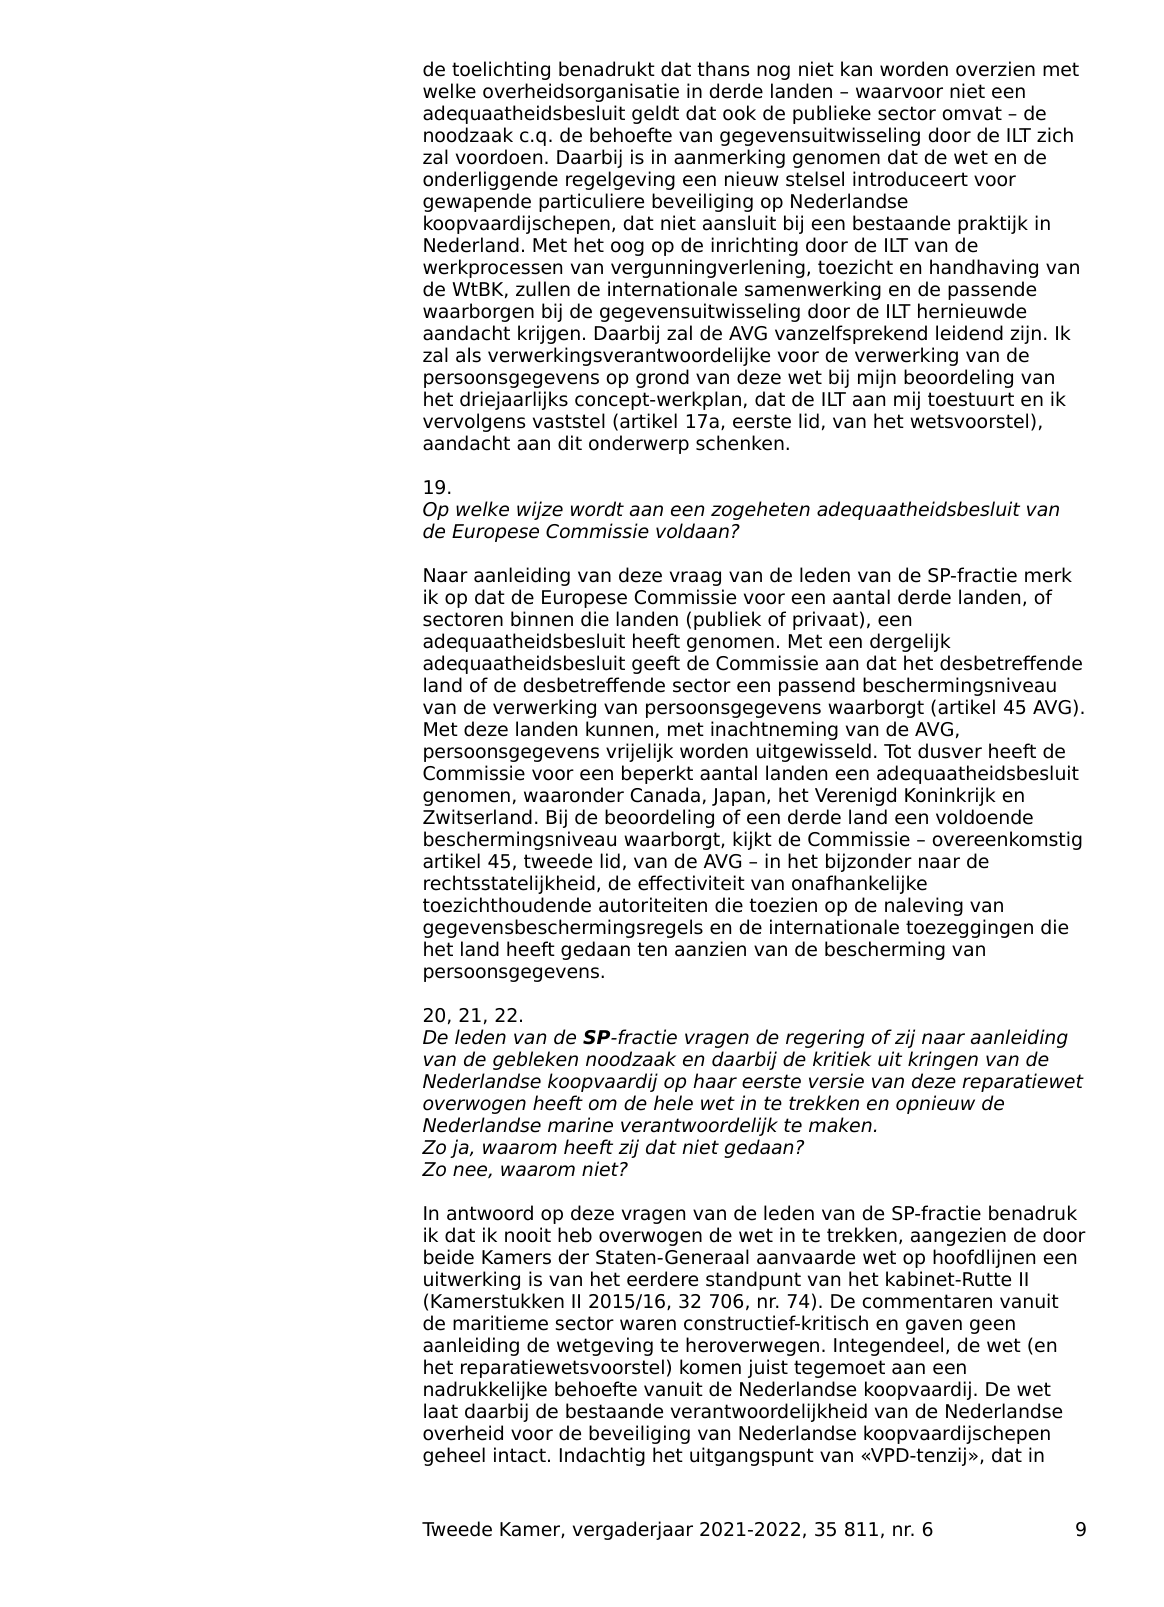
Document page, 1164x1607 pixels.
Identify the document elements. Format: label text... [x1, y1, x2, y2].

text In antwoord op deze vragen van de leden van de SP-fractie benadruk ik dat ik nooit heb overwogen de wet in te trekken, aangezien de door beide Kamers der Staten-Generaal aanvaarde wet op hoofdlijnen een uitwerking is van het eerdere standpunt van het kabinet-Rutte II (Kamerstukken II 2015/16, 32 706, nr. 74). De commentaren vanuit de maritieme sector waren constructief-kritisch en gaven geen aanleiding de wetgeving te heroverwegen. Integendeel, de wet (en het reparatiewetsvoorstel) komen juist tegemoet aan een nadrukkelijke behoefte vanuit de Nederlandse koopvaardij. De wet laat daarbij de bestaande verantwoordelijkheid van de Nederlandse overheid voor de beveiliging van Nederlandse koopvaardijschepen geheel intact. Indachtig het uitgangspunt van «VPD-tenzij», dat in [422, 1203, 1087, 1467]
text Zo nee, waarom niet? [422, 1159, 1087, 1181]
text 20, 21, 22. [422, 1005, 1087, 1027]
text Naar aanleiding van deze vraag van de leden van de SP-fractie merk ik op dat de Europese Commissie voor een aantal derde landen, of sectoren binnen die landen (publiek of privaat), een adequaatheidsbesluit heeft genomen. Met een dergelijk adequaatheidsbesluit geeft de Commissie aan dat het desbetreffende land of de desbetreffende sector een passend beschermingsniveau van de verwerking van persoonsgegevens waarborgt (artikel 45 AVG). Met deze landen kunnen, met inachtneming van de AVG, persoonsgegevens vrijelijk worden uitgewisseld. Tot dusver heeft de Commissie voor een beperkt aantal landen een adequaatheidsbesluit genomen, waaronder Canada, Japan, het Verenigd Koninkrijk en Zwitserland. Bij de beoordeling of een derde land een voldoende beschermingsniveau waarborgt, kijkt de Commissie – overeenkomstig artikel 45, tweede lid, van de AVG – in het bijzonder naar de rechtsstatelijkheid, de effectiviteit van onafhankelijke toezichthoudende autoriteiten die toezien op de naleving van gegevensbeschermingsregels en de internationale toezeggingen die het land heeft gedaan ten aanzien van de bescherming van persoonsgegevens. [422, 565, 1087, 983]
text De leden van de SP-fractie vragen de regering of zij naar aanleiding van de gebleken noodzaak en daarbij de kritiek uit kringen van de Nederlandse koopvaardij op haar eerste versie van deze reparatiewet overwogen heeft om de hele wet in te trekken en opnieuw de Nederlandse marine verantwoordelijk te maken. [422, 1027, 1087, 1137]
text de toelichting benadrukt dat thans nog niet kan worden overzien met welke overheidsorganisatie in derde landen – waarvoor niet een adequaatheidsbesluit geldt dat ook de publieke sector omvat – de noodzaak c.q. de behoefte van gegevensuitwisseling door de ILT zich zal voordoen. Daarbij is in aanmerking genomen dat de wet en de onderliggende regelgeving een nieuw stelsel introduceert voor gewapende particuliere beveiliging op Nederlandse koopvaardijschepen, dat niet aansluit bij een bestaande praktijk in Nederland. Met het oog op de inrichting door de ILT van de werkprocessen van vergunningverlening, toezicht en handhaving van de WtBK, zullen de internationale samenwerking en de passende waarborgen bij de gegevensuitwisseling door de ILT hernieuwde aandacht krijgen. Daarbij zal de AVG vanzelfsprekend leidend zijn. Ik zal als verwerkingsverantwoordelijke voor de verwerking van de persoonsgegevens op grond van deze wet bij mijn beoordeling van het driejaarlijks concept-werkplan, dat de ILT aan mij toestuurt en ik vervolgens vaststel (artikel 17a, eerste lid, van het wetsvoorstel), aandacht aan dit onderwerp schenken. [422, 59, 1087, 455]
text Zo ja, waarom heeft zij dat niet gedaan? [422, 1137, 1087, 1159]
text 19. [422, 477, 1087, 499]
text Op welke wijze wordt aan een zogeheten adequaatheidsbesluit van de Europese Commissie voldaan? [422, 499, 1087, 543]
